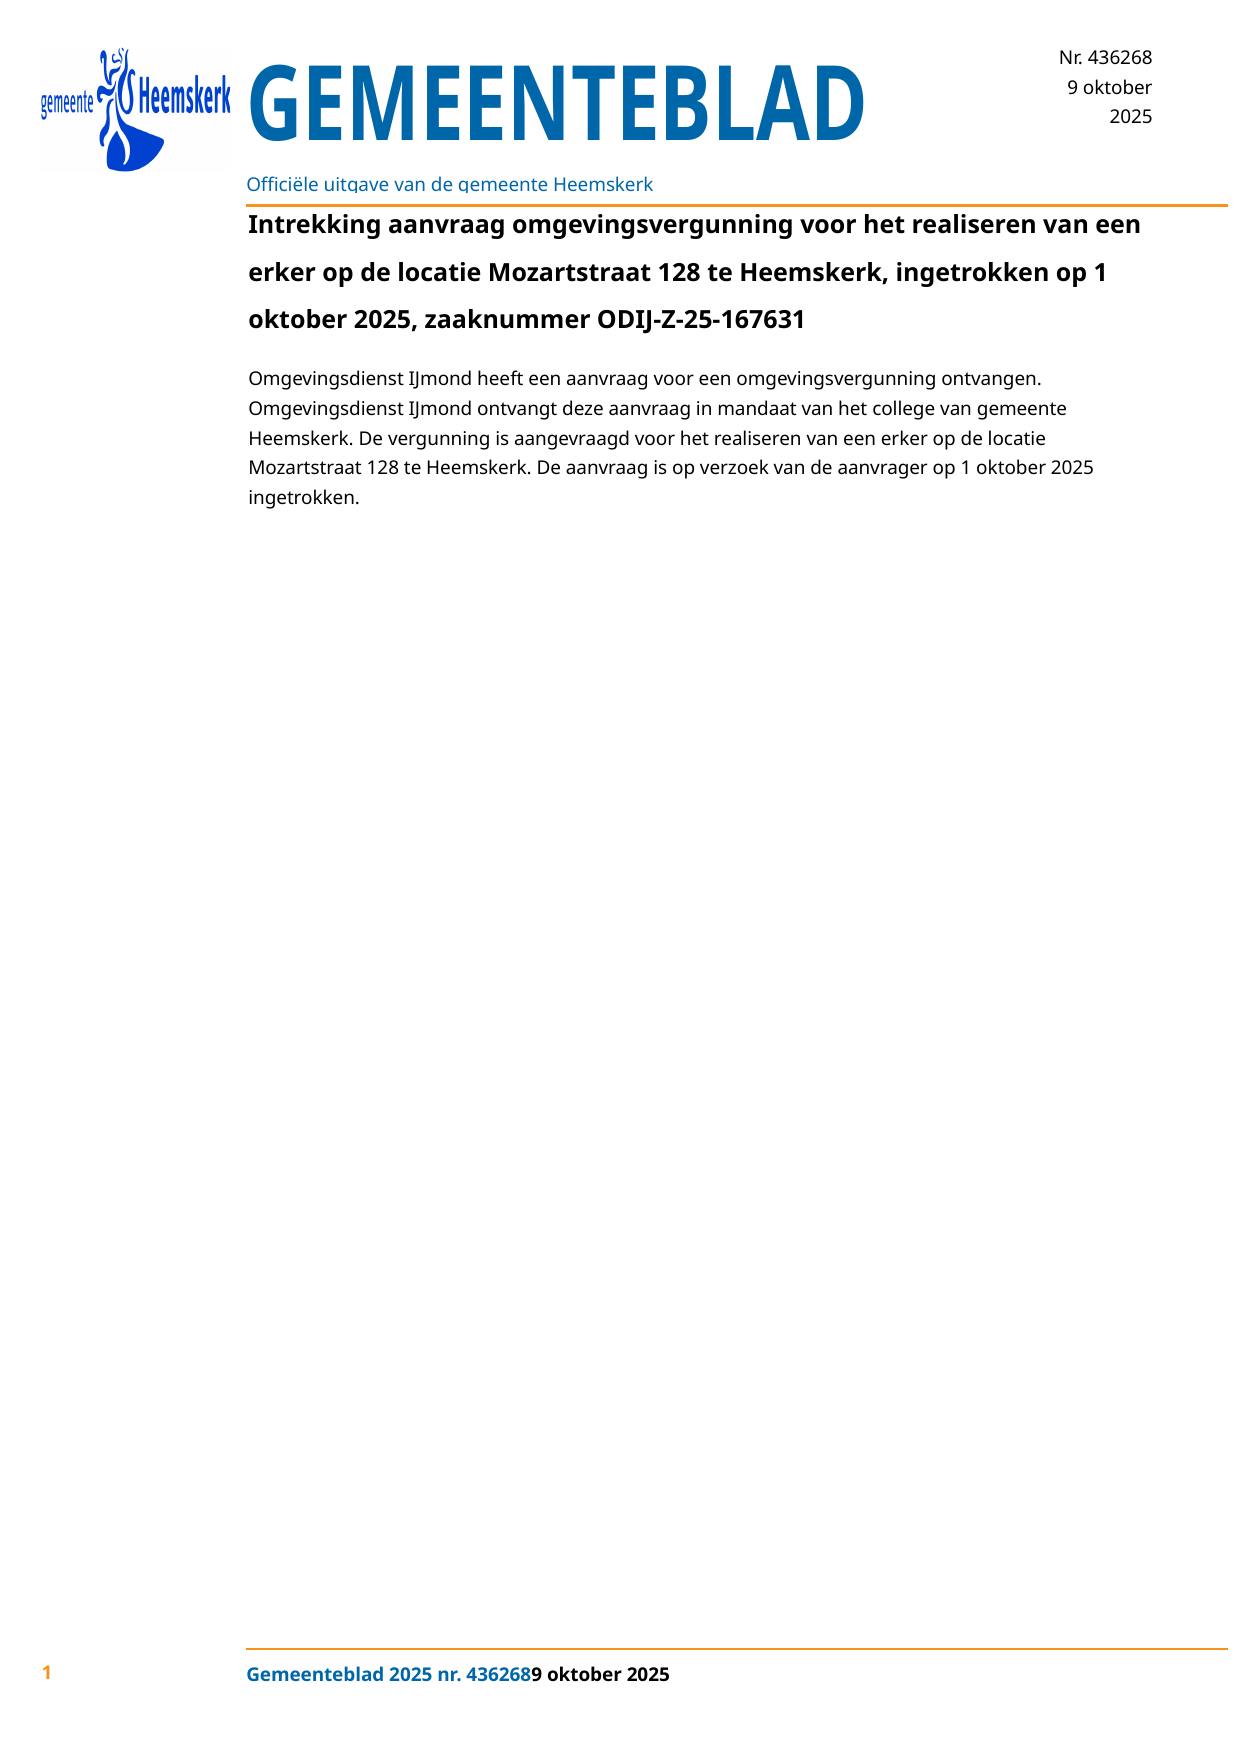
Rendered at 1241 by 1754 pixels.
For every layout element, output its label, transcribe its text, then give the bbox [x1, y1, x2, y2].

picture [41, 47, 231, 172]
text Intrekking aanvraag omgevingsvergunning voor het realiseren van een erker op de locatie Mozartstraat 128 te Heemskerk, ingetrokken op 1 oktober 2025, zaaknummer ODIJ-Z-25-167631 [248, 207, 1152, 336]
text Omgevingsdienst IJmond heeft een aanvraag voor een omgevingsvergunning ontvangen. Omgevingsdienst IJmond ontvangt deze aanvraag in mandaat van het college van gemeente Heemskerk. De vergunning is aangevraagd voor het realiseren van een erker op de locatie Mozartstraat 128 te Heemskerk. De aanvraag is op verzoek van de aanvrager op 1 oktober 2025 ingetrokken. [248, 366, 1152, 509]
